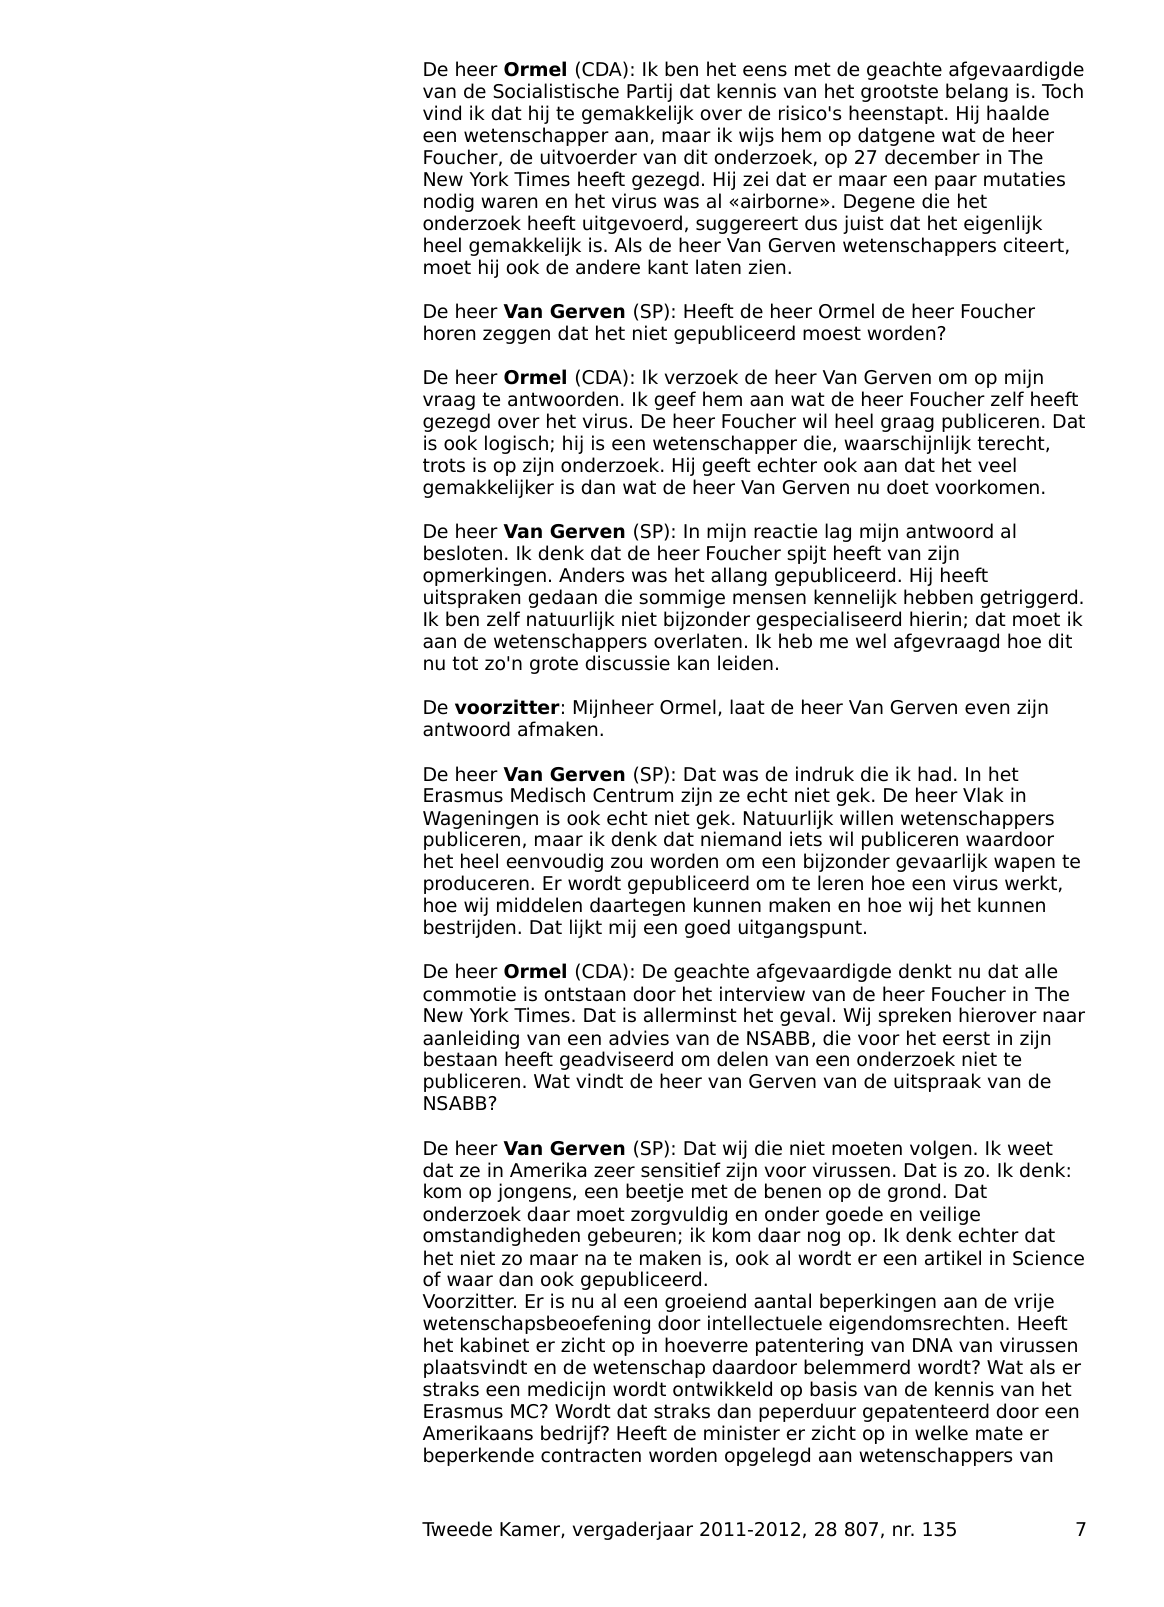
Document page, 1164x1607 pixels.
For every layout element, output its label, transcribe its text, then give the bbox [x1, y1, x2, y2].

text De heer Van Gerven (SP): In mijn reactie lag mijn antwoord al besloten. Ik denk dat de heer Foucher spijt heeft van zijn opmerkingen. Anders was het allang gepubliceerd. Hij heeft uitspraken gedaan die sommige mensen kennelijk hebben getriggerd. Ik ben zelf natuurlijk niet bijzonder gespecialiseerd hierin; dat moet ik aan de wetenschappers overlaten. Ik heb me wel afgevraagd hoe dit nu tot zo'n grote discussie kan leiden. [422, 521, 1087, 675]
text De heer Ormel (CDA): De geachte afgevaardigde denkt nu dat alle commotie is ontstaan door het interview van de heer Foucher in The New York Times. Dat is allerminst het geval. Wij spreken hierover naar aanleiding van een advies van de NSABB, die voor het eerst in zijn bestaan heeft geadviseerd om delen van een onderzoek niet te publiceren. Wat vindt de heer van Gerven van de uitspraak van de NSABB? [422, 961, 1087, 1115]
text De heer Ormel (CDA): Ik verzoek de heer Van Gerven om op mijn vraag te antwoorden. Ik geef hem aan wat de heer Foucher zelf heeft gezegd over het virus. De heer Foucher wil heel graag publiceren. Dat is ook logisch; hij is een wetenschapper die, waarschijnlijk terecht, trots is op zijn onderzoek. Hij geeft echter ook aan dat het veel gemakkelijker is dan wat de heer Van Gerven nu doet voorkomen. [422, 367, 1087, 499]
text De voorzitter: Mijnheer Ormel, laat de heer Van Gerven even zijn antwoord afmaken. [422, 697, 1087, 741]
text De heer Van Gerven (SP): Dat was de indruk die ik had. In het Erasmus Medisch Centrum zijn ze echt niet gek. De heer Vlak in Wageningen is ook echt niet gek. Natuurlijk willen wetenschappers publiceren, maar ik denk dat niemand iets wil publiceren waardoor het heel eenvoudig zou worden om een bijzonder gevaarlijk wapen te produceren. Er wordt gepubliceerd om te leren hoe een virus werkt, hoe wij middelen daartegen kunnen maken en hoe wij het kunnen bestrijden. Dat lijkt mij een goed uitgangspunt. [422, 763, 1087, 939]
text De heer Van Gerven (SP): Dat wij die niet moeten volgen. Ik weet dat ze in Amerika zeer sensitief zijn voor virussen. Dat is zo. Ik denk: kom op jongens, een beetje met de benen op de grond. Dat onderzoek daar moet zorgvuldig en onder goede en veilige omstandigheden gebeuren; ik kom daar nog op. Ik denk echter dat het niet zo maar na te maken is, ook al wordt er een artikel in Science of waar dan ook gepubliceerd. [422, 1137, 1087, 1291]
text De heer Van Gerven (SP): Heeft de heer Ormel de heer Foucher horen zeggen dat het niet gepubliceerd moest worden? [422, 301, 1087, 345]
text Voorzitter. Er is nu al een groeiend aantal beperkingen aan de vrije wetenschapsbeoefening door intellectuele eigendomsrechten. Heeft het kabinet er zicht op in hoeverre patentering van DNA van virussen plaatsvindt en de wetenschap daardoor belemmerd wordt? Wat als er straks een medicijn wordt ontwikkeld op basis van de kennis van het Erasmus MC? Wordt dat straks dan peperduur gepatenteerd door een Amerikaans bedrijf? Heeft de minister er zicht op in welke mate er beperkende contracten worden opgelegd aan wetenschappers van [422, 1291, 1087, 1467]
text De heer Ormel (CDA): Ik ben het eens met de geachte afgevaardigde van de Socialistische Partij dat kennis van het grootste belang is. Toch vind ik dat hij te gemakkelijk over de risico's heenstapt. Hij haalde een wetenschapper aan, maar ik wijs hem op datgene wat de heer Foucher, de uitvoerder van dit onderzoek, op 27 december in The New York Times heeft gezegd. Hij zei dat er maar een paar mutaties nodig waren en het virus was al «airborne». Degene die het onderzoek heeft uitgevoerd, suggereert dus juist dat het eigenlijk heel gemakkelijk is. Als de heer Van Gerven wetenschappers citeert, moet hij ook de andere kant laten zien. [422, 59, 1087, 279]
